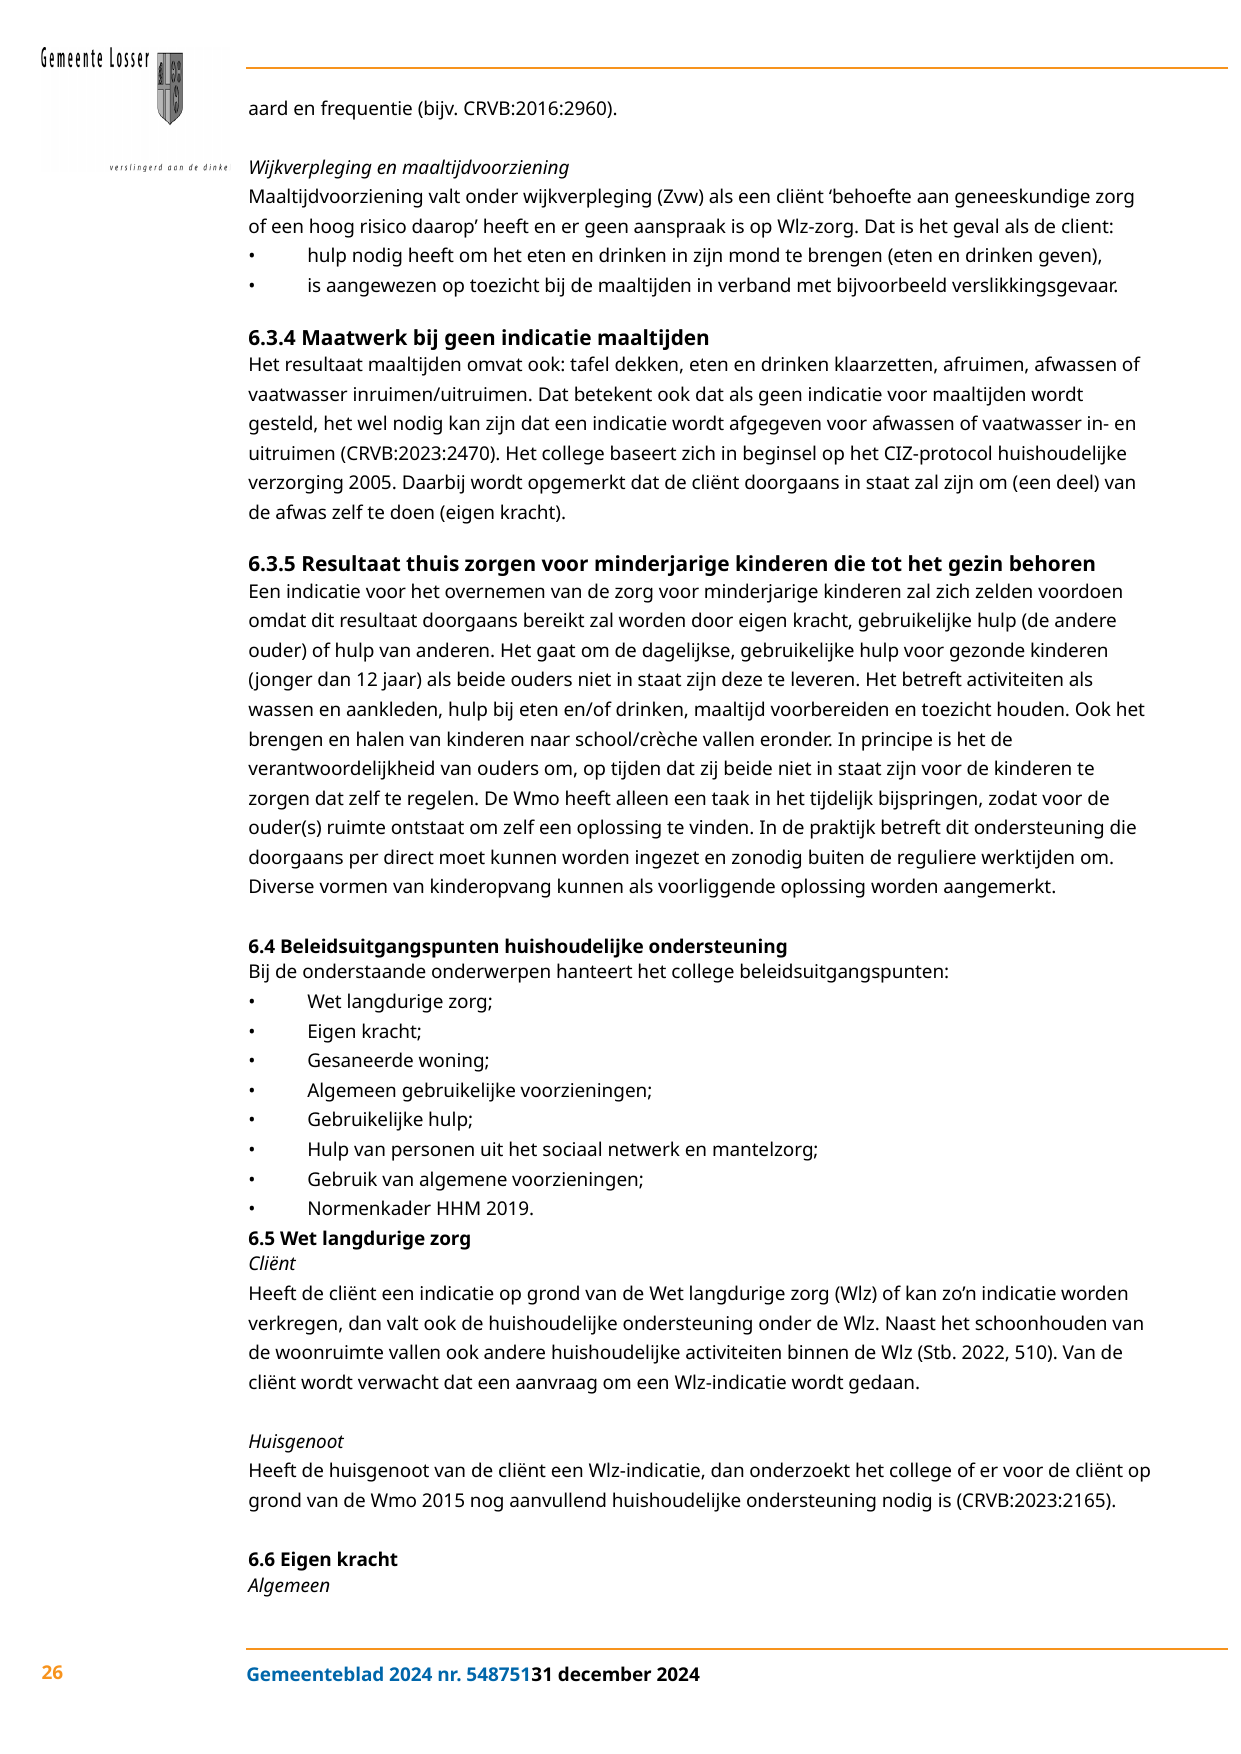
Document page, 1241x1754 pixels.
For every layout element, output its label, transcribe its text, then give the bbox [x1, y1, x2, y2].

list Gebruikelijke hulp; [248, 1107, 1152, 1132]
list Eigen kracht; [248, 1018, 1152, 1043]
list Algemeen gebruikelijke voorzieningen; [248, 1077, 1152, 1103]
text Maaltijdvoorziening valt onder wijkverpleging (Zvw) als een cliënt ‘behoefte aan geneeskundige zorg of een hoog risico daarop’ heeft en er geen aanspraak is op Wlz-zorg. Dat is het geval als de client: [248, 183, 1152, 239]
text Wijkverpleging en maaltijdvoorziening [248, 154, 1152, 180]
text 6.5 Wet langdurige zorg [248, 1225, 1152, 1251]
text Algemeen [248, 1572, 1152, 1598]
list Normenkader HHM 2019. [248, 1195, 1152, 1221]
list Gebruik van algemene voorzieningen; [248, 1166, 1152, 1191]
text Het resultaat maaltijden omvat ook: tafel dekken, eten en drinken klaarzetten, afruimen, afwassen of vaatwasser inruimen/uitruimen. Dat betekent ook dat als geen indicatie voor maaltijden wordt gesteld, het wel nodig kan zijn dat een indicatie wordt afgegeven voor afwassen of vaatwasser in- en uitruimen (CRVB:2023:2470). Het college baseert zich in beginsel op het CIZ-protocol huishoudelijke verzorging 2005. Daarbij wordt opgemerkt dat de cliënt doorgaans in staat zal zijn om (een deel) van de afwas zelf te doen (eigen kracht). [248, 351, 1152, 525]
text 6.3.4 Maatwerk bij geen indicatie maaltijden [248, 323, 1152, 351]
text Heeft de cliënt een indicatie op grond van de Wet langdurige zorg (Wlz) of kan zo’n indicatie worden verkregen, dan valt ook de huishoudelijke ondersteuning onder de Wlz. Naast het schoonhouden van de woonruimte vallen ook andere huishoudelijke activiteiten binnen de Wlz (Stb. 2022, 510). Van de cliënt wordt verwacht dat een aanvraag om een Wlz-indicatie wordt gedaan. [248, 1280, 1152, 1395]
list hulp nodig heeft om het eten en drinken in zijn mond te brengen (eten en drinken geven), [248, 243, 1152, 268]
text Huisgenoot [248, 1428, 1152, 1454]
list Gesaneerde woning; [248, 1047, 1152, 1073]
text Heeft de huisgenoot van de cliënt een Wlz-indicatie, dan onderzoekt het college of er voor de cliënt op grond van de Wmo 2015 nog aanvullend huishoudelijke ondersteuning nodig is (CRVB:2023:2165). [248, 1458, 1152, 1513]
list Wet langdurige zorg; [248, 988, 1152, 1014]
text 6.4 Beleidsuitgangspunten huishoudelijke ondersteuning [248, 933, 1152, 959]
list Hulp van personen uit het sociaal netwerk en mantelzorg; [248, 1136, 1152, 1162]
text Bij de onderstaande onderwerpen hanteert het college beleidsuitgangspunten: [248, 959, 1152, 984]
text Een indicatie voor het overnemen van de zorg voor minderjarige kinderen zal zich zelden voordoen omdat dit resultaat doorgaans bereikt zal worden door eigen kracht, gebruikelijke hulp (de andere ouder) of hulp van anderen. Het gaat om de dagelijkse, gebruikelijke hulp voor gezonde kinderen (jonger dan 12 jaar) als beide ouders niet in staat zijn deze te leveren. Het betreft activiteiten als wassen en aankleden, hulp bij eten en/of drinken, maaltijd voorbereiden en toezicht houden. Ook het brengen en halen van kinderen naar school/crèche vallen eronder. In principe is het de verantwoordelijkheid van ouders om, op tijden dat zij beide niet in staat zijn voor de kinderen te zorgen dat zelf te regelen. De Wmo heeft alleen een taak in het tijdelijk bijspringen, zodat voor de ouder(s) ruimte ontstaat om zelf een oplossing te vinden. In de praktijk betreft dit ondersteuning die doorgaans per direct moet kunnen worden ingezet en zonodig buiten de reguliere werktijden om. Diverse vormen van kinderopvang kunnen als voorliggende oplossing worden aangemerkt. [248, 578, 1152, 899]
list is aangewezen op toezicht bij de maaltijden in verband met bijvoorbeeld verslikkingsgevaar. [248, 272, 1152, 298]
picture [41, 47, 231, 172]
text 6.3.5 Resultaat thuis zorgen voor minderjarige kinderen die tot het gezin behoren [248, 549, 1152, 578]
text 6.6 Eigen kracht [248, 1546, 1152, 1572]
text aard en frequentie (bijv. CRVB:2016:2960). [248, 95, 1152, 121]
text Cliënt [248, 1251, 1152, 1276]
